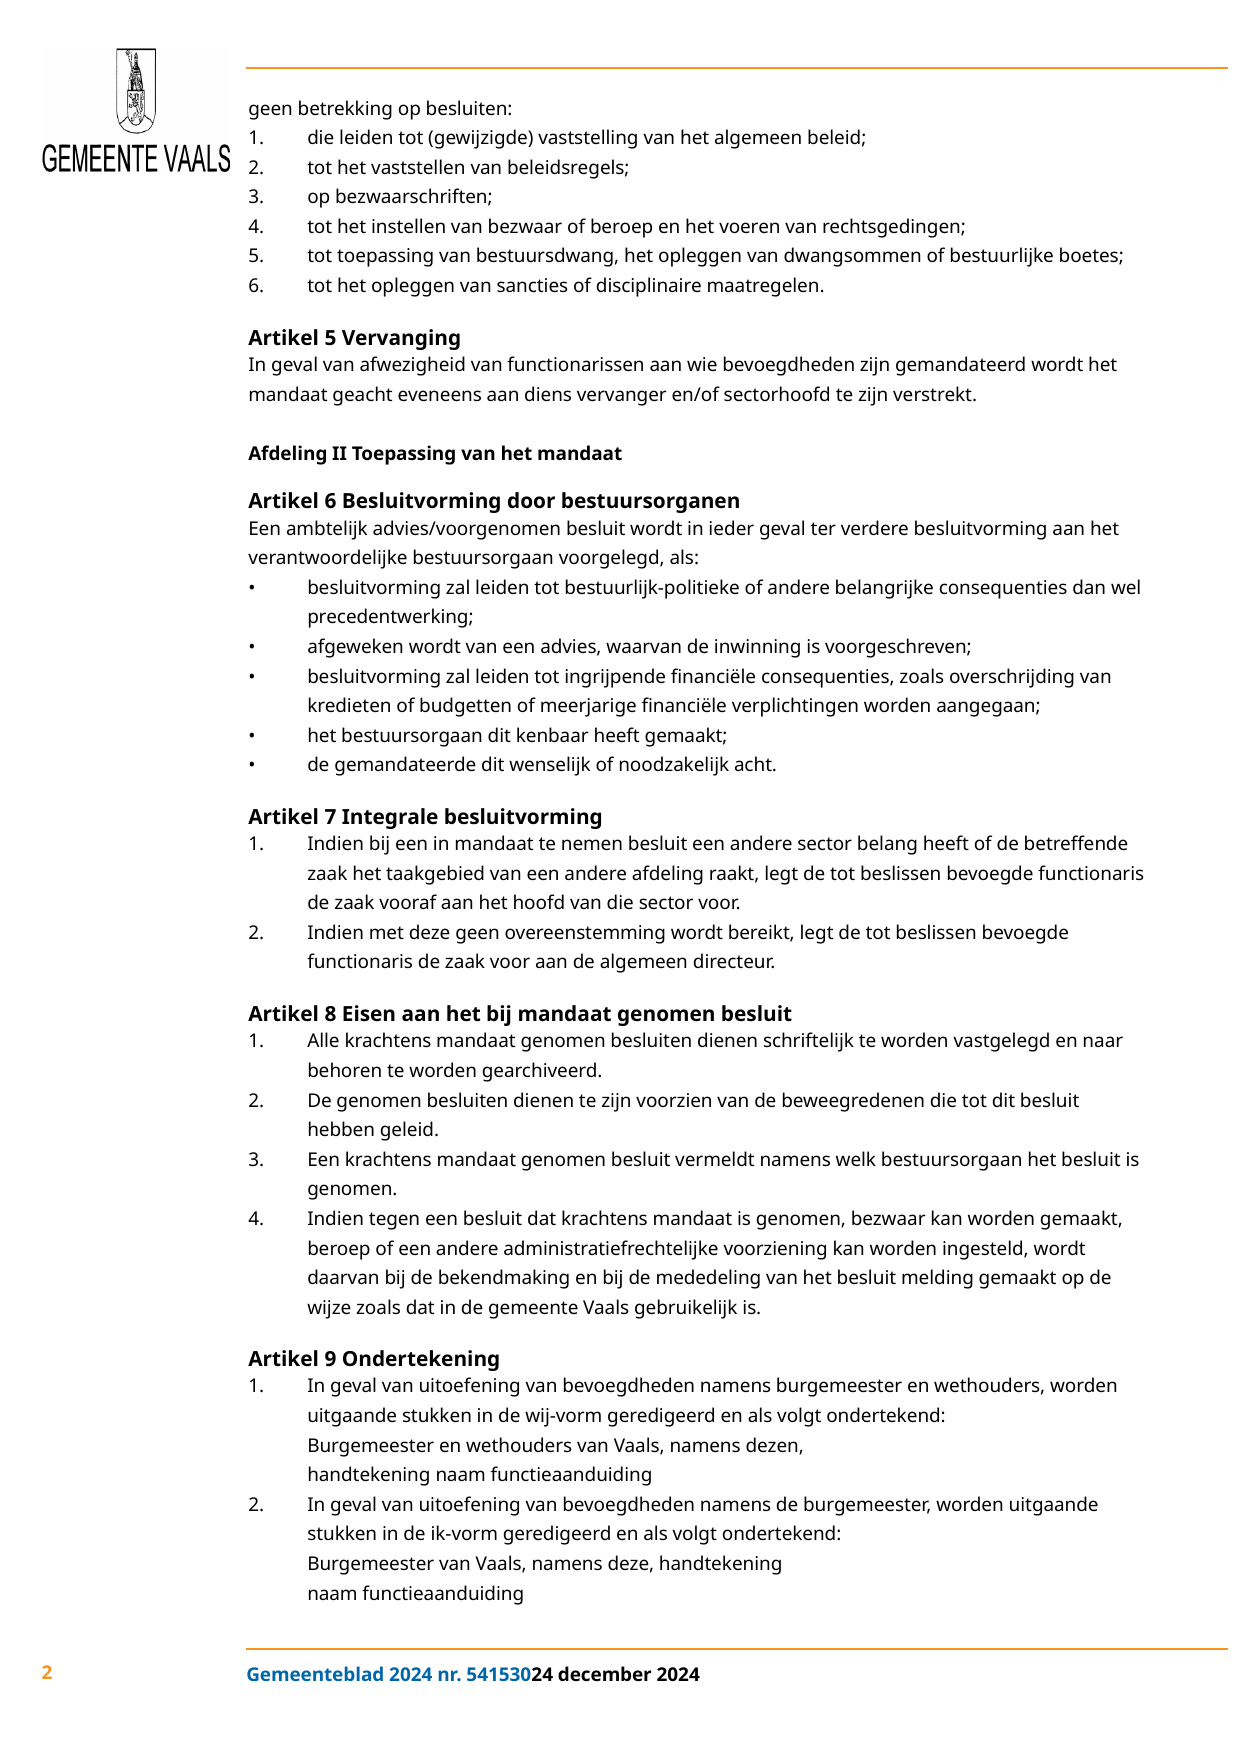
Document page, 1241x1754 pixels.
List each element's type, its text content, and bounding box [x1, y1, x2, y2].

list op bezwaarschriften; [248, 183, 1152, 209]
list tot het vaststellen van beleidsregels; [248, 154, 1152, 180]
list Alle krachtens mandaat genomen besluiten dienen schriftelijk te worden vastgelegd en naar behoren te worden gearchiveerd. [248, 1028, 1152, 1083]
list Indien bij een in mandaat te nemen besluit een andere sector belang heeft of de betreffende zaak het taakgebied van een andere afdeling raakt, legt de tot beslissen bevoegde functionaris de zaak vooraf aan het hoofd van die sector voor. [248, 830, 1152, 915]
text In geval van afwezigheid van functionarissen aan wie bevoegdheden zijn gemandateerd wordt het mandaat geacht eveneens aan diens vervanger en/of sectorhoofd te zijn verstrekt. [248, 351, 1152, 406]
list Een krachtens mandaat genomen besluit vermeldt namens welk bestuursorgaan het besluit is genomen. [248, 1146, 1152, 1201]
text Afdeling II Toepassing van het mandaat [248, 440, 1152, 466]
text geen betrekking op besluiten: [248, 95, 1152, 121]
text Artikel 9 Ondertekening [248, 1344, 1152, 1373]
text Een ambtelijk advies/voorgenomen besluit wordt in ieder geval ter verdere besluitvorming aan het verantwoordelijke bestuursorgaan voorgelegd, als: [248, 515, 1152, 570]
list Burgemeester van Vaals, namens deze, handtekening [248, 1550, 1152, 1576]
list naam functieaanduiding [248, 1580, 1152, 1606]
list die leiden tot (gewijzigde) vaststelling van het algemeen beleid; [248, 124, 1152, 150]
text Artikel 5 Vervanging [248, 323, 1152, 351]
text Artikel 6 Besluitvorming door bestuursorganen [248, 486, 1152, 515]
list besluitvorming zal leiden tot bestuurlijk-politieke of andere belangrijke consequenties dan wel precedentwerking; [248, 574, 1152, 629]
list Indien met deze geen overeenstemming wordt bereikt, legt de tot beslissen bevoegde functionaris de zaak voor aan de algemeen directeur. [248, 919, 1152, 974]
list De genomen besluiten dienen te zijn voorzien van de beweegredenen die tot dit besluit hebben geleid. [248, 1087, 1152, 1142]
list handtekening naam functieaanduiding [248, 1461, 1152, 1487]
list het bestuursorgaan dit kenbaar heeft gemaakt; [248, 722, 1152, 748]
list Indien tegen een besluit dat krachtens mandaat is genomen, bezwaar kan worden gemaakt, beroep of een andere administratiefrechtelijke voorziening kan worden ingesteld, wordt daarvan bij de bekendmaking en bij de mededeling van het besluit melding gemaakt op de wijze zoals dat in de gemeente Vaals gebruikelijk is. [248, 1205, 1152, 1319]
list tot het opleggen van sancties of disciplinaire maatregelen. [248, 272, 1152, 298]
list Burgemeester en wethouders van Vaals, namens dezen, [248, 1432, 1152, 1458]
picture [41, 47, 231, 172]
list de gemandateerde dit wenselijk of noodzakelijk acht. [248, 752, 1152, 777]
list afgeweken wordt van een advies, waarvan de inwinning is voorgeschreven; [248, 633, 1152, 659]
list tot toepassing van bestuursdwang, het opleggen van dwangsommen of bestuurlijke boetes; [248, 243, 1152, 268]
list tot het instellen van bezwaar of beroep en het voeren van rechtsgedingen; [248, 213, 1152, 239]
list In geval van uitoefening van bevoegdheden namens burgemeester en wethouders, worden uitgaande stukken in de wij-vorm geredigeerd en als volgt ondertekend: [248, 1373, 1152, 1428]
text Artikel 7 Integrale besluitvorming [248, 802, 1152, 830]
list In geval van uitoefening van bevoegdheden namens de burgemeester, worden uitgaande stukken in de ik-vorm geredigeerd en als volgt ondertekend: [248, 1491, 1152, 1546]
text Artikel 8 Eisen aan het bij mandaat genomen besluit [248, 999, 1152, 1028]
list besluitvorming zal leiden tot ingrijpende financiële consequenties, zoals overschrijding van kredieten of budgetten of meerjarige financiële verplichtingen worden aangegaan; [248, 663, 1152, 718]
